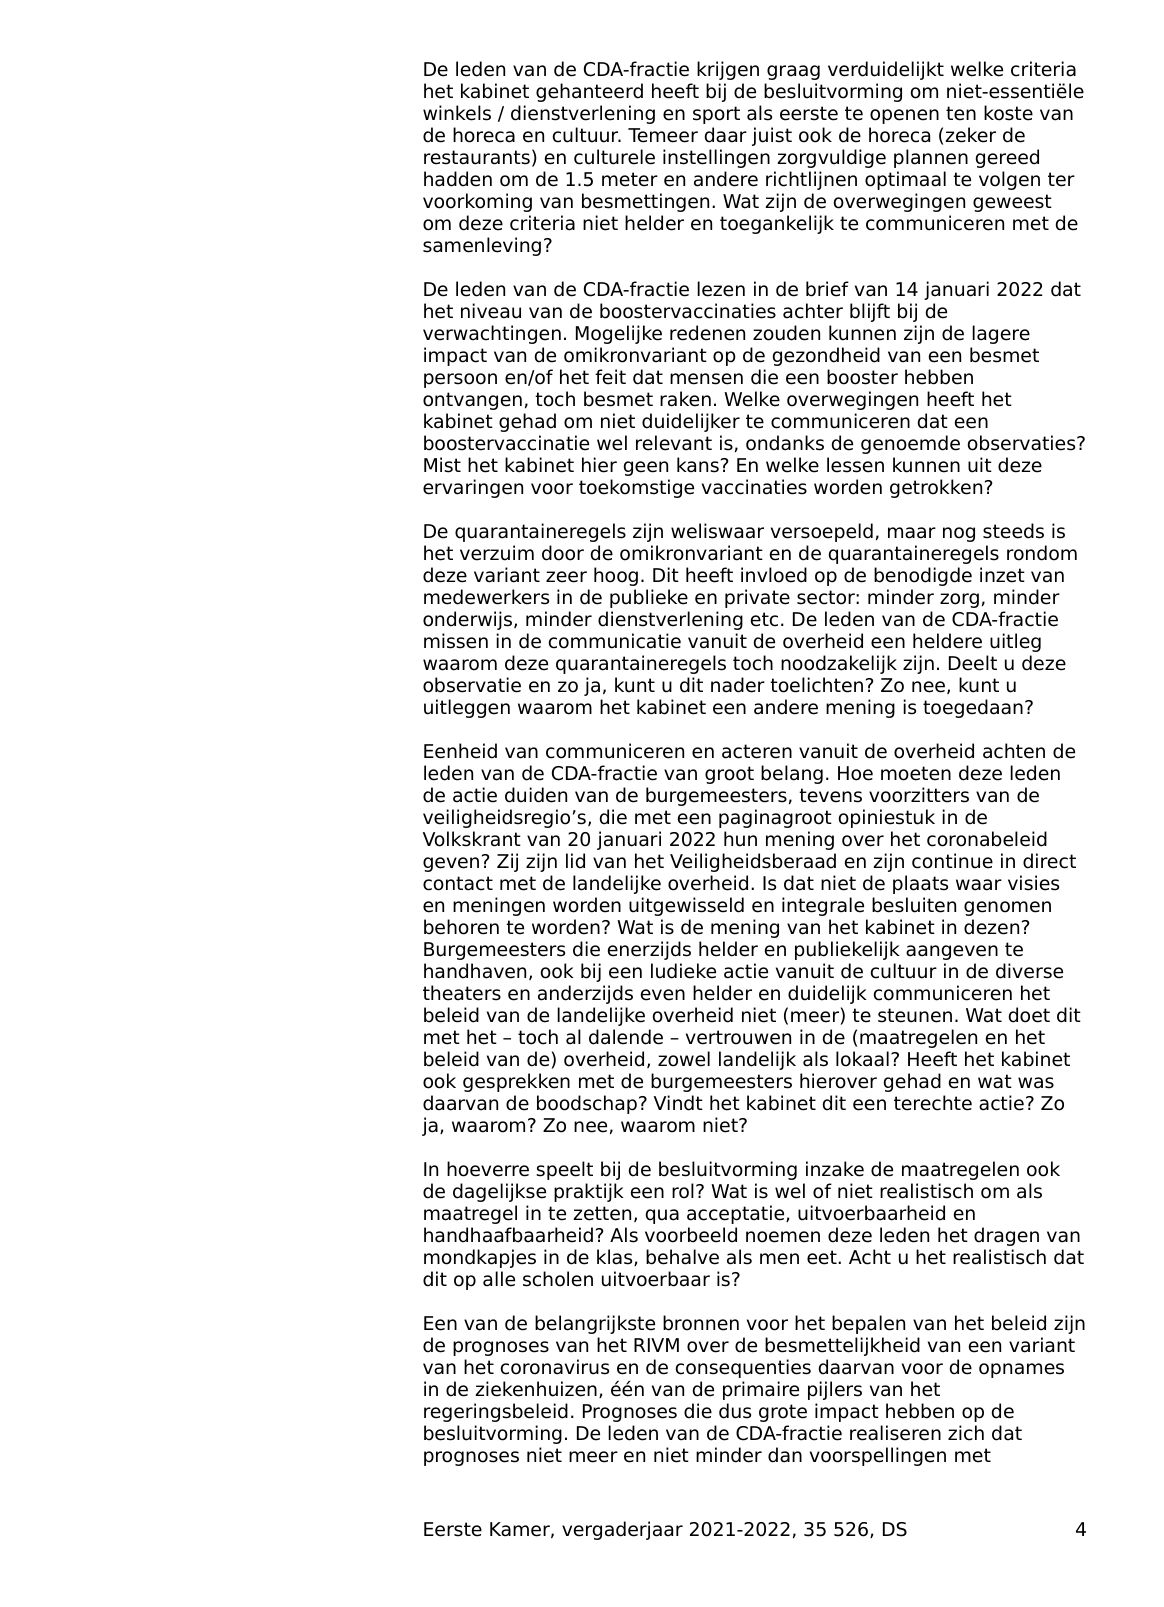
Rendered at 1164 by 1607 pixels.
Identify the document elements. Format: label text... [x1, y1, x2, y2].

text Een van de belangrijkste bronnen voor het bepalen van het beleid zijn de prognoses van het RIVM over de besmettelijkheid van een variant van het coronavirus en de consequenties daarvan voor de opnames in de ziekenhuizen, één van de primaire pijlers van het regeringsbeleid. Prognoses die dus grote impact hebben op de besluitvorming. De leden van de CDA-fractie realiseren zich dat prognoses niet meer en niet minder dan voorspellingen met [422, 1313, 1087, 1467]
text In hoeverre speelt bij de besluitvorming inzake de maatregelen ook de dagelijkse praktijk een rol? Wat is wel of niet realistisch om als maatregel in te zetten, qua acceptatie, uitvoerbaarheid en handhaafbaarheid? Als voorbeeld noemen deze leden het dragen van mondkapjes in de klas, behalve als men eet. Acht u het realistisch dat dit op alle scholen uitvoerbaar is? [422, 1159, 1087, 1291]
text Eenheid van communiceren en acteren vanuit de overheid achten de leden van de CDA-fractie van groot belang. Hoe moeten deze leden de actie duiden van de burgemeesters, tevens voorzitters van de veiligheidsregio’s, die met een paginagroot opiniestuk in de Volkskrant van 20 januari 2022 hun mening over het coronabeleid geven? Zij zijn lid van het Veiligheidsberaad en zijn continue in direct contact met de landelijke overheid. Is dat niet de plaats waar visies en meningen worden uitgewisseld en integrale besluiten genomen behoren te worden? Wat is de mening van het kabinet in dezen? Burgemeesters die enerzijds helder en publiekelijk aangeven te handhaven, ook bij een ludieke actie vanuit de cultuur in de diverse theaters en anderzijds even helder en duidelijk communiceren het beleid van de landelijke overheid niet (meer) te steunen. Wat doet dit met het – toch al dalende – vertrouwen in de (maatregelen en het beleid van de) overheid, zowel landelijk als lokaal? Heeft het kabinet ook gesprekken met de burgemeesters hierover gehad en wat was daarvan de boodschap? Vindt het kabinet dit een terechte actie? Zo ja, waarom? Zo nee, waarom niet? [422, 741, 1087, 1137]
text De quarantaineregels zijn weliswaar versoepeld, maar nog steeds is het verzuim door de omikronvariant en de quarantaineregels rondom deze variant zeer hoog. Dit heeft invloed op de benodigde inzet van medewerkers in de publieke en private sector: minder zorg, minder onderwijs, minder dienstverlening etc. De leden van de CDA-fractie missen in de communicatie vanuit de overheid een heldere uitleg waarom deze quarantaineregels toch noodzakelijk zijn. Deelt u deze observatie en zo ja, kunt u dit nader toelichten? Zo nee, kunt u uitleggen waarom het kabinet een andere mening is toegedaan? [422, 521, 1087, 719]
text De leden van de CDA-fractie lezen in de brief van 14 januari 2022 dat het niveau van de boostervaccinaties achter blijft bij de verwachtingen. Mogelijke redenen zouden kunnen zijn de lagere impact van de omikronvariant op de gezondheid van een besmet persoon en/of het feit dat mensen die een booster hebben ontvangen, toch besmet raken. Welke overwegingen heeft het kabinet gehad om niet duidelijker te communiceren dat een boostervaccinatie wel relevant is, ondanks de genoemde observaties? Mist het kabinet hier geen kans? En welke lessen kunnen uit deze ervaringen voor toekomstige vaccinaties worden getrokken? [422, 279, 1087, 499]
text De leden van de CDA-fractie krijgen graag verduidelijkt welke criteria het kabinet gehanteerd heeft bij de besluitvorming om niet-essentiële winkels / dienstverlening en sport als eerste te openen ten koste van de horeca en cultuur. Temeer daar juist ook de horeca (zeker de restaurants) en culturele instellingen zorgvuldige plannen gereed hadden om de 1.5 meter en andere richtlijnen optimaal te volgen ter voorkoming van besmettingen. Wat zijn de overwegingen geweest om deze criteria niet helder en toegankelijk te communiceren met de samenleving? [422, 59, 1087, 257]
